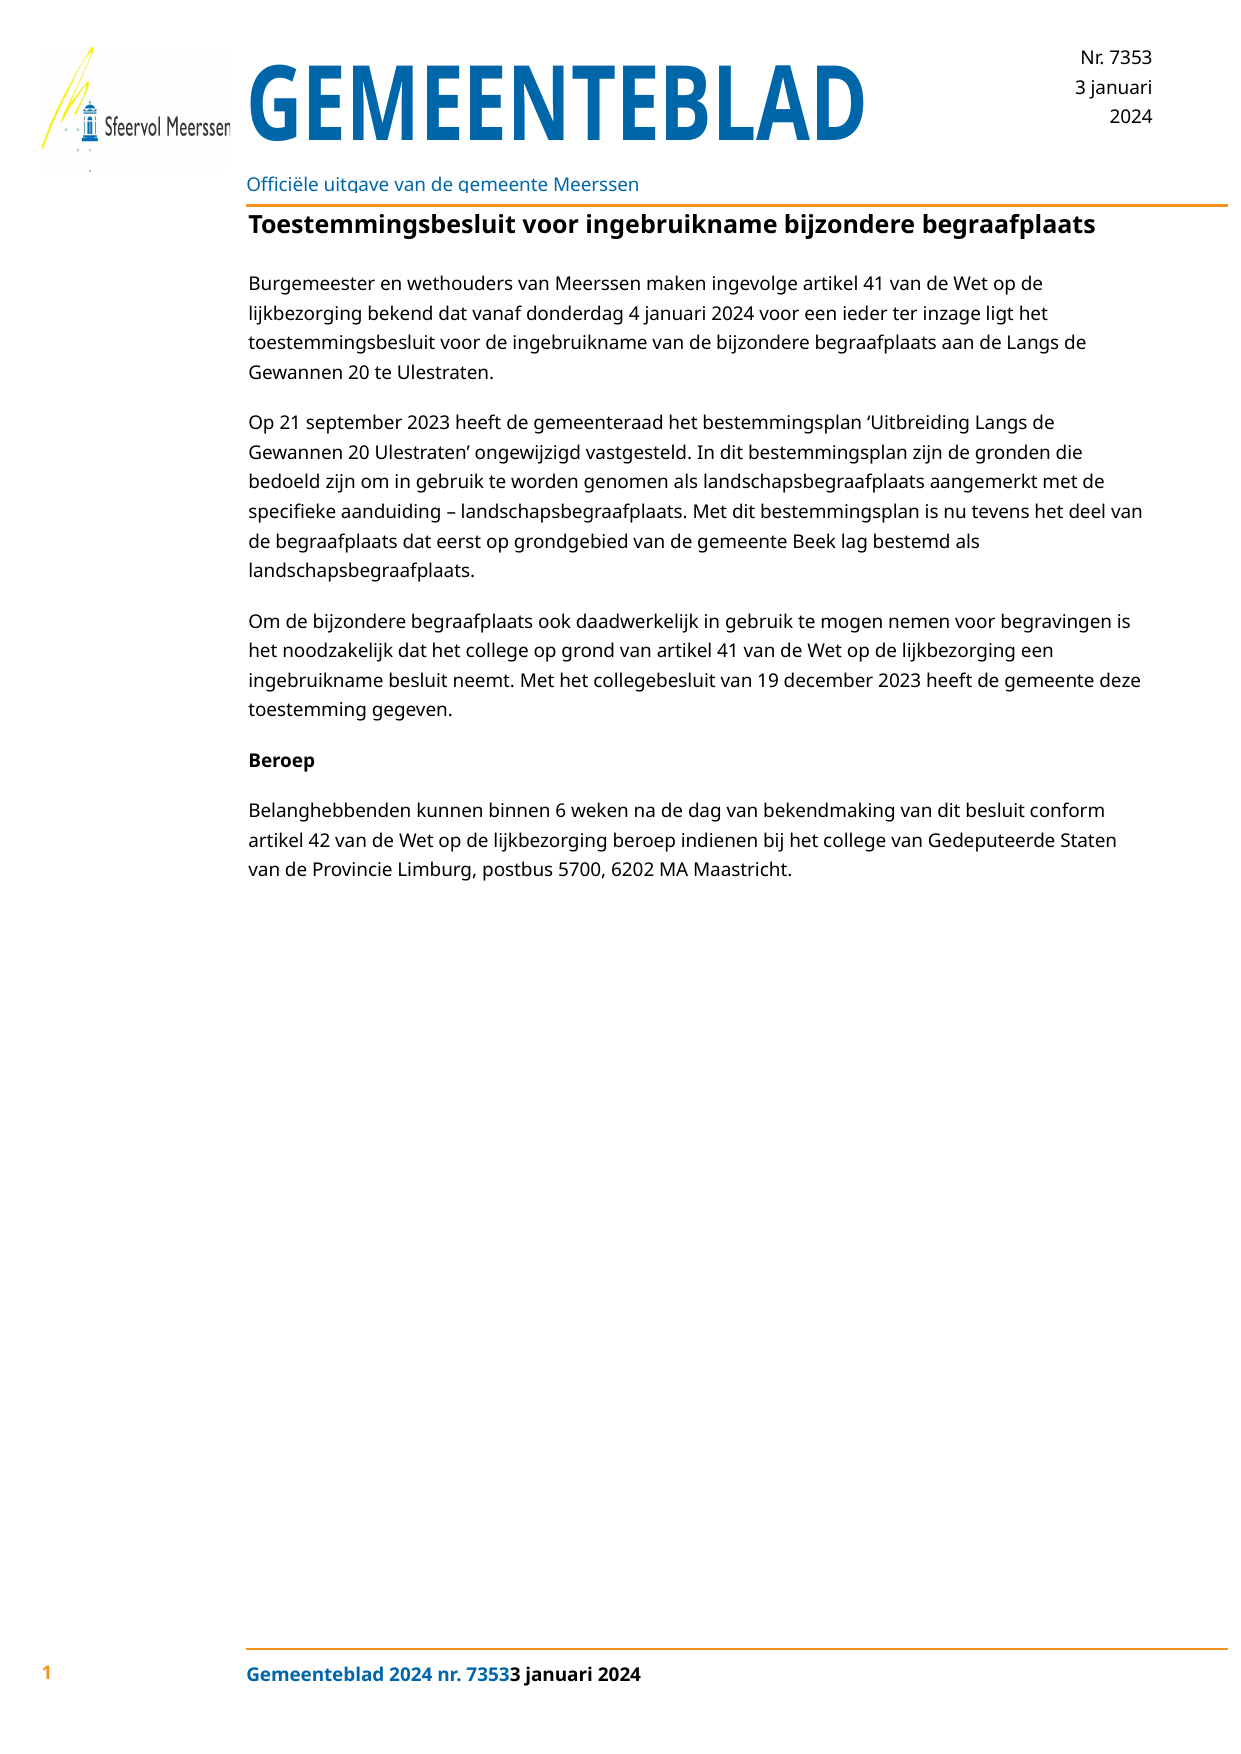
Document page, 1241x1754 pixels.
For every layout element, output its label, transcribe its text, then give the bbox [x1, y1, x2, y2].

text Op 21 september 2023 heeft de gemeenteraad het bestemmingsplan ‘Uitbreiding Langs de Gewannen 20 Ulestraten’ ongewijzigd vastgesteld. In dit bestemmingsplan zijn de gronden die bedoeld zijn om in gebruik te worden genomen als landschapsbegraafplaats aangemerkt met de specifieke aanduiding – landschapsbegraafplaats. Met dit bestemmingsplan is nu tevens het deel van de begraafplaats dat eerst op grondgebied van de gemeente Beek lag bestemd als landschapsbegraafplaats. [248, 409, 1152, 583]
text Burgemeester en wethouders van Meerssen maken ingevolge artikel 41 van de Wet op de lijkbezorging bekend dat vanaf donderdag 4 januari 2024 voor een ieder ter inzage ligt het toestemmingsbesluit voor de ingebruikname van de bijzondere begraafplaats aan de Langs de Gewannen 20 te Ulestraten. [248, 270, 1152, 385]
text Belanghebbenden kunnen binnen 6 weken na de dag van bekendmaking van dit besluit conform artikel 42 van de Wet op de lijkbezorging beroep indienen bij het college van Gedeputeerde Staten van de Provincie Limburg, postbus 5700, 6202 MA Maastricht. [248, 797, 1152, 882]
text Om de bijzondere begraafplaats ook daadwerkelijk in gebruik te mogen nemen voor begravingen is het noodzakelijk dat het college op grond van artikel 41 van de Wet op de lijkbezorging een ingebruikname besluit neemt. Met het collegebesluit van 19 december 2023 heeft de gemeente deze toestemming gegeven. [248, 608, 1152, 722]
picture [41, 47, 231, 172]
text Toestemmingsbesluit voor ingebruikname bijzondere begraafplaats [248, 207, 1152, 241]
text Beroep [248, 747, 1152, 773]
